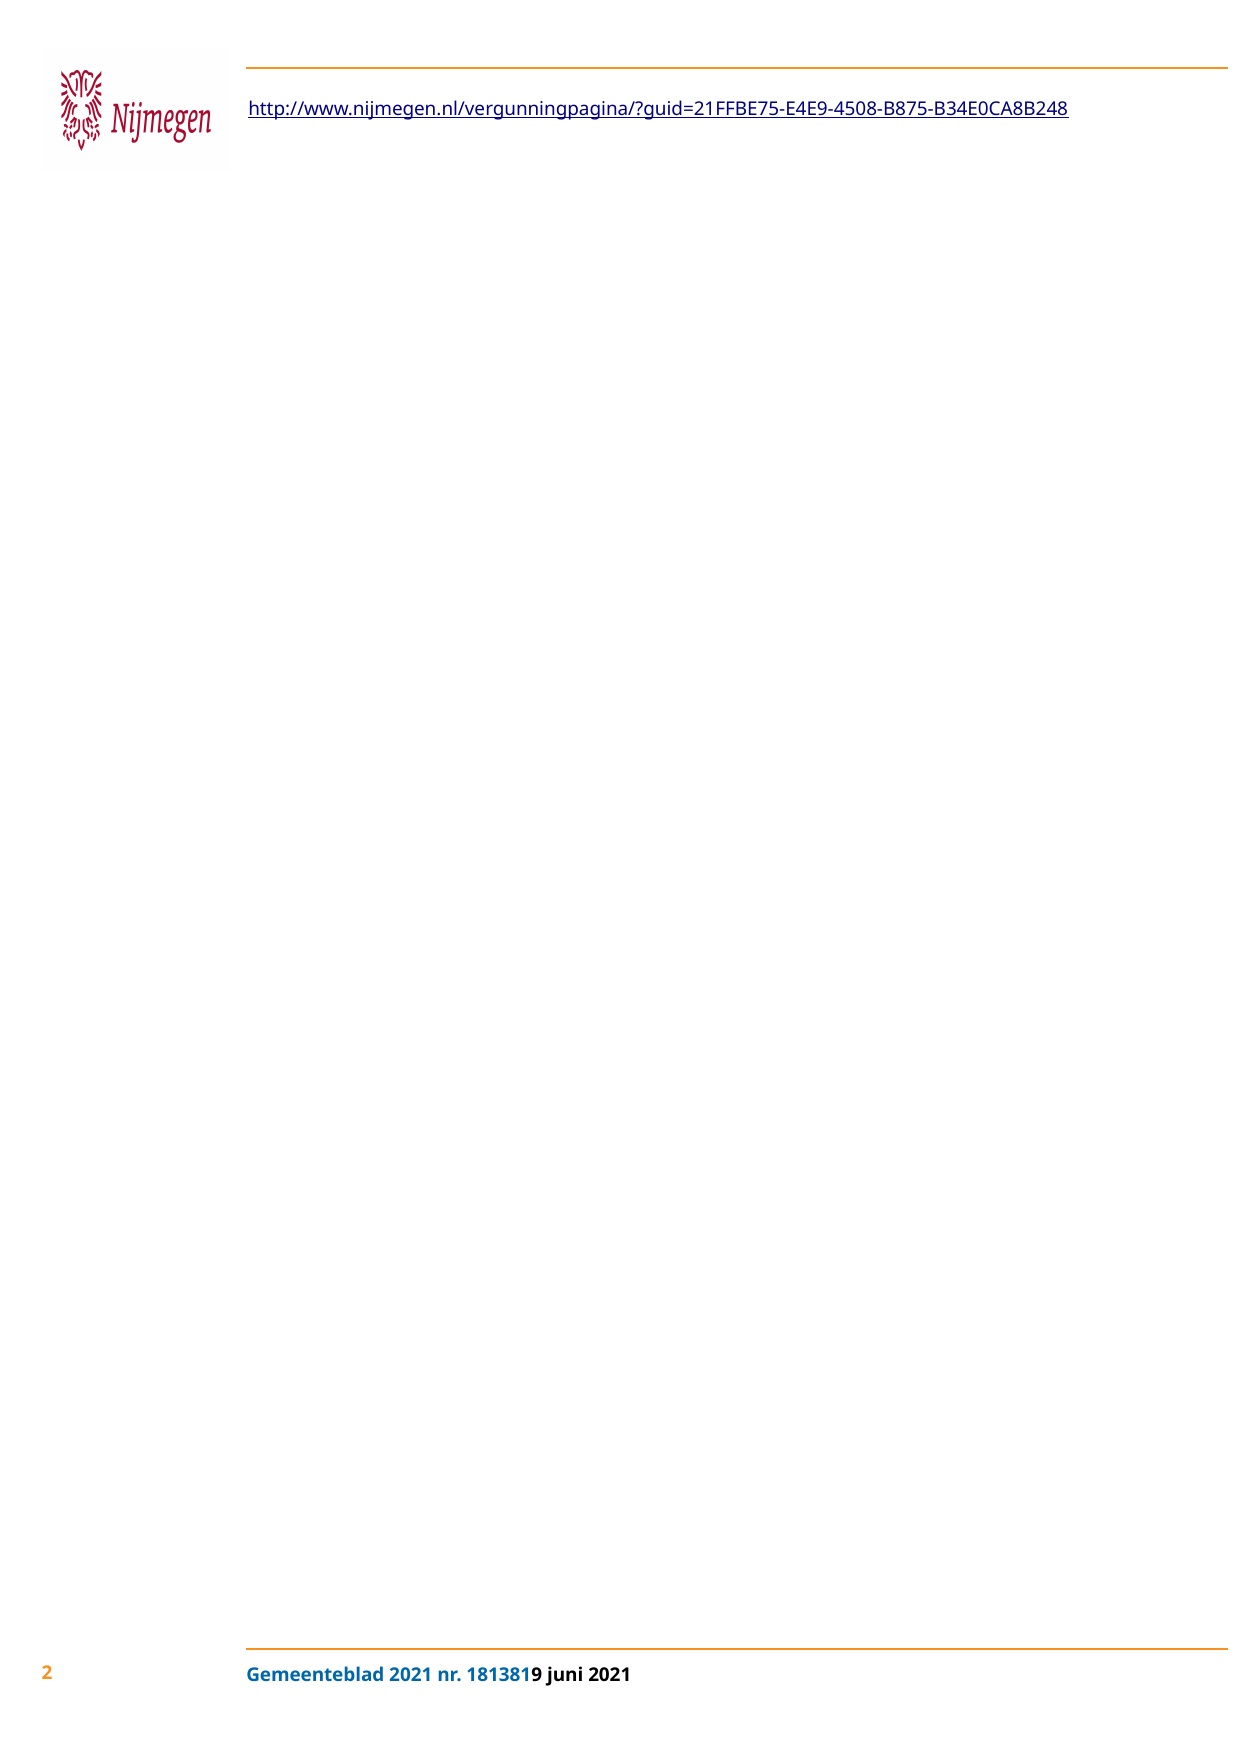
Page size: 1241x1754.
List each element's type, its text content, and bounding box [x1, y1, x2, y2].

picture [41, 47, 231, 172]
text http://www.nijmegen.nl/vergunningpagina/?guid=21FFBE75-E4E9-4508-B875-B34E0CA8B248 [248, 95, 1152, 121]
